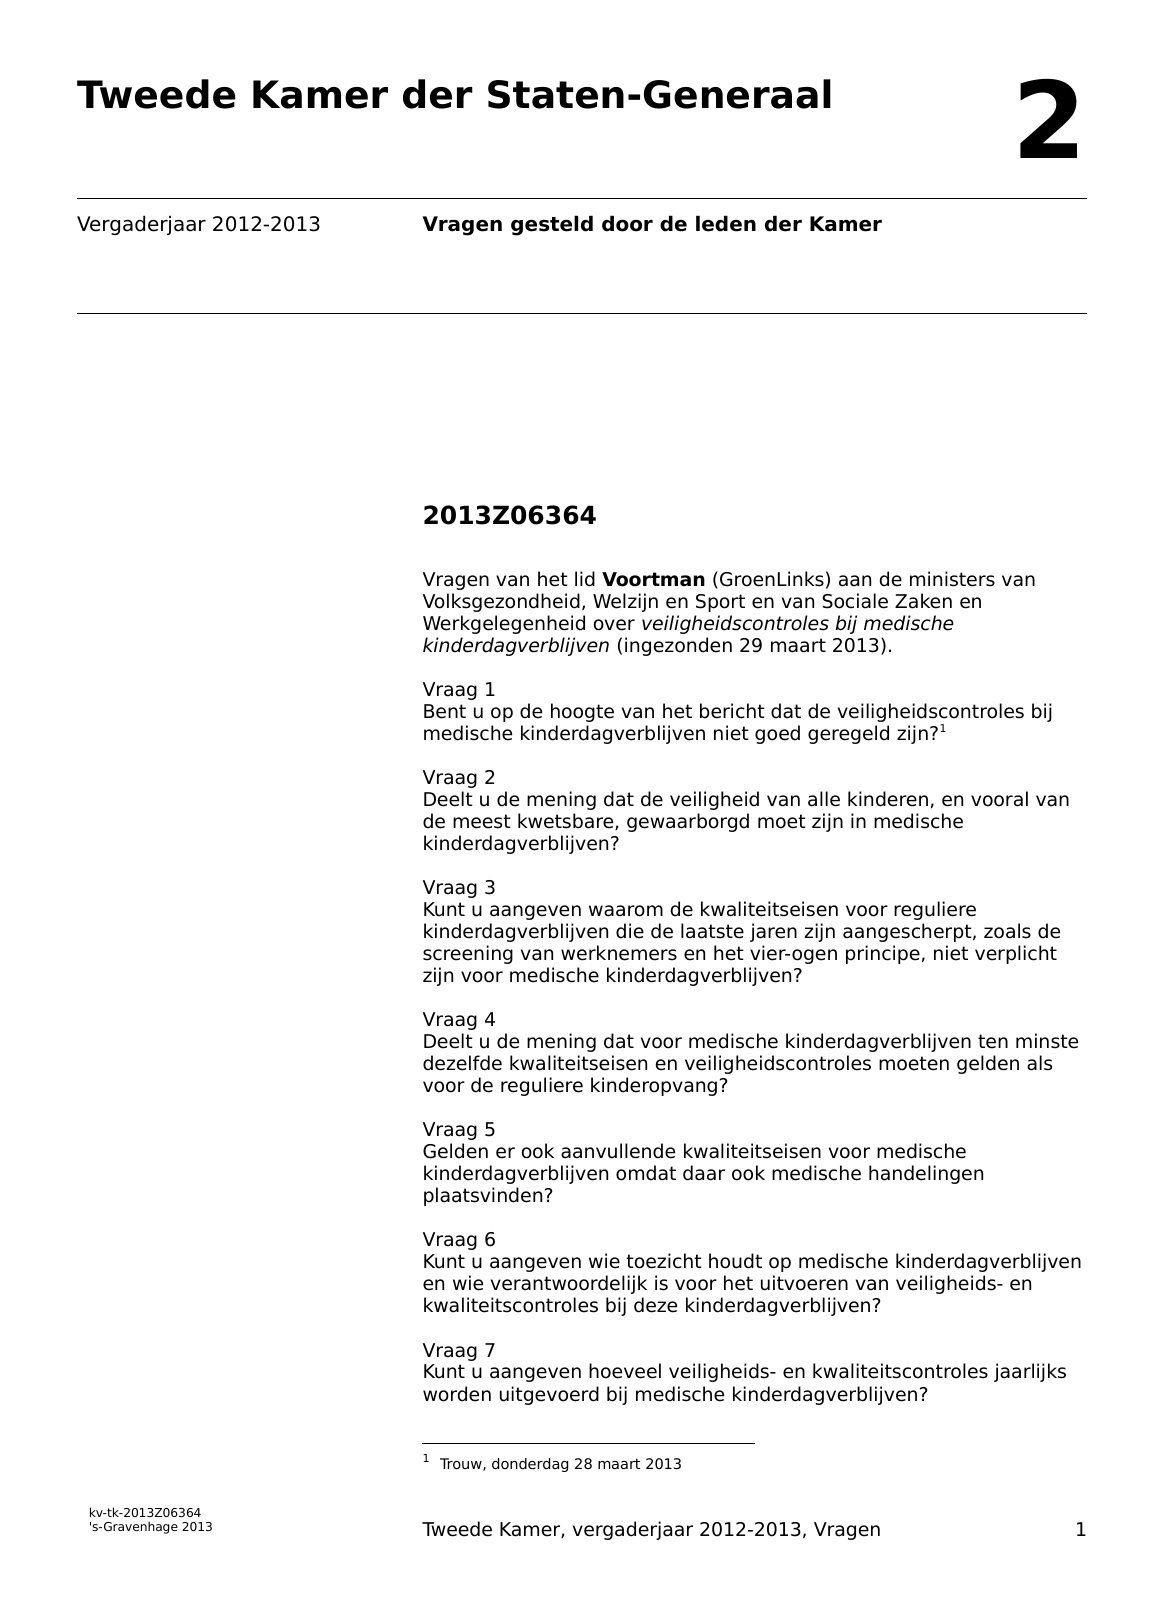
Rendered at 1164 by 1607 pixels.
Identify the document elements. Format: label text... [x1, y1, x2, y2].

text Deelt u de mening dat voor medische kinderdagverblijven ten minste dezelfde kwaliteitseisen en veiligheidscontroles moeten gelden als voor de reguliere kinderopvang? [422, 1031, 1087, 1097]
text Vragen van het lid Voortman (GroenLinks) aan de ministers van Volksgezondheid, Welzijn en Sport en van Sociale Zaken en Werkgelegenheid over veiligheidscontroles bij medische kinderdagverblijven (ingezonden 29 maart 2013). [422, 569, 1087, 657]
table_header Tweede Kamer der Staten-Generaal [77, 59, 886, 198]
table_cell Vergaderjaar 2012-2013 [77, 199, 422, 313]
text Trouw, donderdag 28 maart 2013 [422, 1452, 1087, 1474]
text Vraag 1 [422, 679, 1087, 701]
text Gelden er ook aanvullende kwaliteitseisen voor medische kinderdagverblijven omdat daar ook medische handelingen plaatsvinden? [422, 1141, 1087, 1207]
table_header 2 [886, 59, 1087, 198]
text Kunt u aangeven waarom de kwaliteitseisen voor reguliere kinderdagverblijven die de laatste jaren zijn aangescherpt, zoals de screening van werknemers en het vier-ogen principe, niet verplicht zijn voor medische kinderdagverblijven? [422, 899, 1087, 987]
text Vraag 5 [422, 1119, 1087, 1141]
text 2013Z06364 [422, 501, 1087, 531]
text Vraag 2 [422, 767, 1087, 789]
text Kunt u aangeven wie toezicht houdt op medische kinderdagverblijven en wie verantwoordelijk is voor het uitvoeren van veiligheids- en kwaliteitscontroles bij deze kinderdagverblijven? [422, 1251, 1087, 1317]
text Vraag 4 [422, 1009, 1087, 1031]
text Vraag 6 [422, 1229, 1087, 1251]
text Kunt u aangeven hoeveel veiligheids- en kwaliteitscontroles jaarlijks worden uitgevoerd bij medische kinderdagverblijven? [422, 1361, 1087, 1405]
text kv-tk-2013Z06364 [88, 1506, 323, 1520]
text Vraag 3 [422, 877, 1087, 899]
table_cell Vragen gesteld door de leden der Kamer [422, 199, 1087, 313]
text Deelt u de mening dat de veiligheid van alle kinderen, en vooral van de meest kwetsbare, gewaarborgd moet zijn in medische kinderdagverblijven? [422, 789, 1087, 855]
text Bent u op de hoogte van het bericht dat de veiligheidscontroles bij medische kinderdagverblijven niet goed geregeld zijn? [422, 701, 1087, 745]
text 's-Gravenhage 2013 [88, 1520, 323, 1534]
text Vraag 7 [422, 1339, 1087, 1361]
